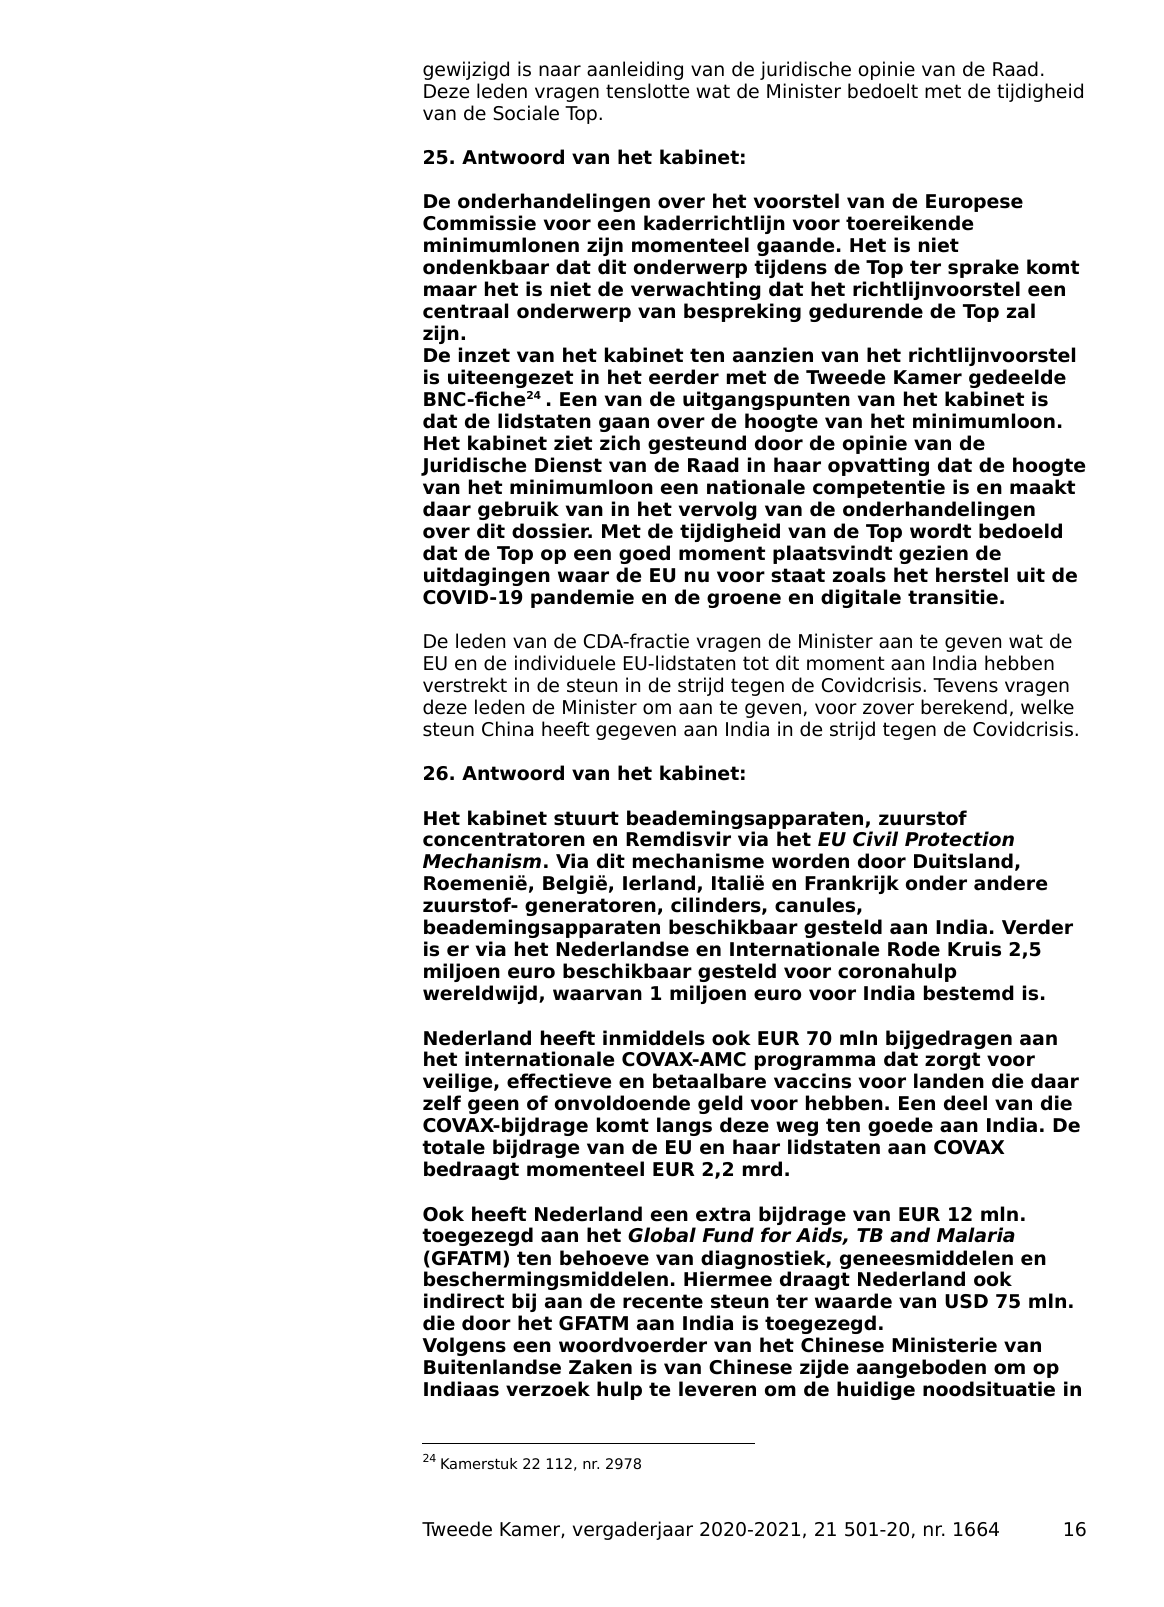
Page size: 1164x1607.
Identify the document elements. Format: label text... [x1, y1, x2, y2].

text gewijzigd is naar aanleiding van de juridische opinie van de Raad. Deze leden vragen tenslotte wat de Minister bedoelt met de tijdigheid van de Sociale Top. [422, 59, 1087, 125]
subtitle 25. Antwoord van het kabinet: [422, 147, 1087, 169]
text Nederland heeft inmiddels ook EUR 70 mln bijgedragen aan het internationale COVAX-AMC programma dat zorgt voor veilige, effectieve en betaalbare vaccins voor landen die daar zelf geen of onvoldoende geld voor hebben. Een deel van die COVAX-bijdrage komt langs deze weg ten goede aan India. De totale bijdrage van de EU en haar lidstaten aan COVAX bedraagt momenteel EUR 2,2 mrd. [422, 1027, 1087, 1181]
text Kamerstuk 22 112, nr. 2978 [422, 1452, 1087, 1474]
text Ook heeft Nederland een extra bijdrage van EUR 12 mln. toegezegd aan het Global Fund for Aids, TB and Malaria (GFATM) ten behoeve van diagnostiek, geneesmiddelen en beschermingsmiddelen. Hiermee draagt Nederland ook indirect bij aan de recente steun ter waarde van USD 75 mln. die door het GFATM aan India is toegezegd. [422, 1203, 1087, 1335]
text De onderhandelingen over het voorstel van de Europese Commissie voor een kaderrichtlijn voor toereikende minimumlonen zijn momenteel gaande. Het is niet ondenkbaar dat dit onderwerp tijdens de Top ter sprake komt maar het is niet de verwachting dat het richtlijnvoorstel een centraal onderwerp van bespreking gedurende de Top zal zijn. [422, 191, 1087, 345]
text Het kabinet stuurt beademingsapparaten, zuurstof concentratoren en Remdisvir via het EU Civil Protection Mechanism. Via dit mechanisme worden door Duitsland, Roemenië, België, Ierland, Italië en Frankrijk onder andere zuurstof- generatoren, cilinders, canules, beademingsapparaten beschikbaar gesteld aan India. Verder is er via het Nederlandse en Internationale Rode Kruis 2,5 miljoen euro beschikbaar gesteld voor coronahulp wereldwijd, waarvan 1 miljoen euro voor India bestemd is. [422, 807, 1087, 1005]
text Volgens een woordvoerder van het Chinese Ministerie van Buitenlandse Zaken is van Chinese zijde aangeboden om op Indiaas verzoek hulp te leveren om de huidige noodsituatie in [422, 1335, 1087, 1401]
subtitle 26. Antwoord van het kabinet: [422, 763, 1087, 785]
text De leden van de CDA-fractie vragen de Minister aan te geven wat de EU en de individuele EU-lidstaten tot dit moment aan India hebben verstrekt in de steun in de strijd tegen de Covidcrisis. Tevens vragen deze leden de Minister om aan te geven, voor zover berekend, welke steun China heeft gegeven aan India in de strijd tegen de Covidcrisis. [422, 631, 1087, 741]
text De inzet van het kabinet ten aanzien van het richtlijnvoorstel is uiteengezet in het eerder met de Tweede Kamer gedeelde BNC-fiche. Een van de uitgangspunten van het kabinet is dat de lidstaten gaan over de hoogte van het minimumloon. Het kabinet ziet zich gesteund door de opinie van de Juridische Dienst van de Raad in haar opvatting dat de hoogte van het minimumloon een nationale competentie is en maakt daar gebruik van in het vervolg van de onderhandelingen over dit dossier. Met de tijdigheid van de Top wordt bedoeld dat de Top op een goed moment plaatsvindt gezien de uitdagingen waar de EU nu voor staat zoals het herstel uit de COVID-19 pandemie en de groene en digitale transitie. [422, 345, 1087, 609]
